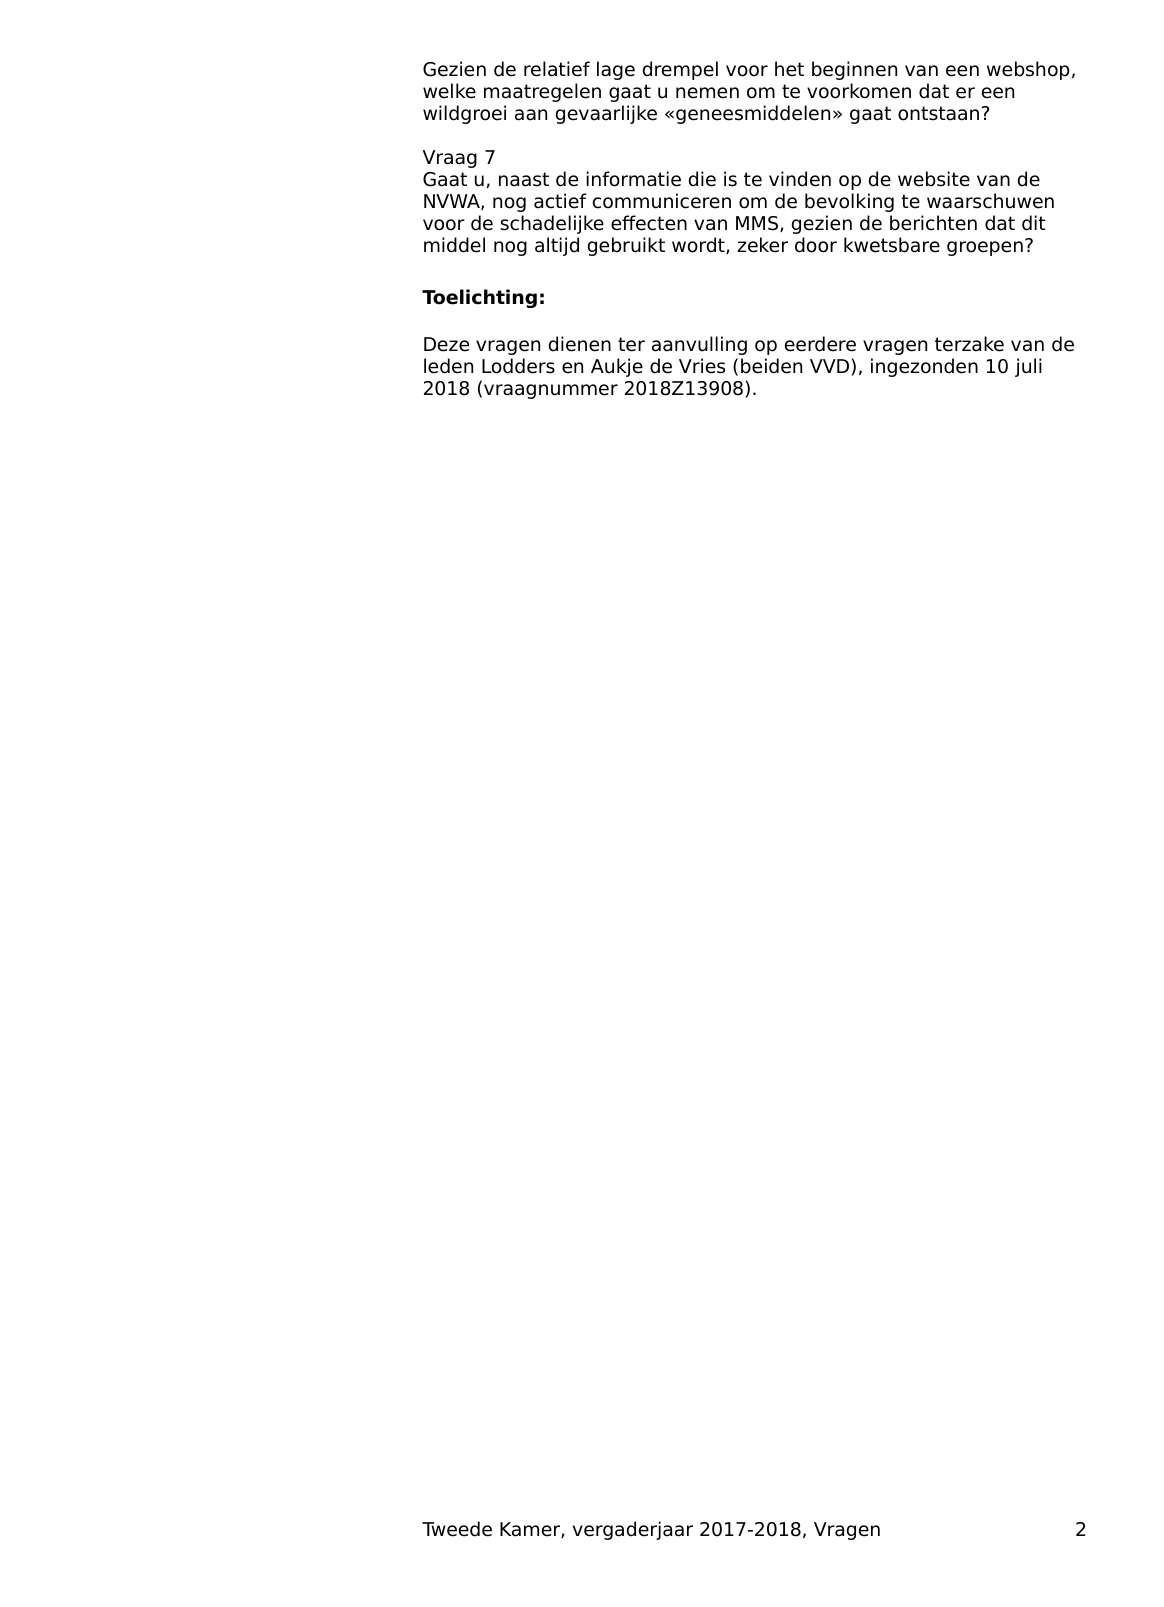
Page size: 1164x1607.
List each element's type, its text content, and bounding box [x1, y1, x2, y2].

text Gezien de relatief lage drempel voor het beginnen van een webshop, welke maatregelen gaat u nemen om te voorkomen dat er een wildgroei aan gevaarlijke «geneesmiddelen» gaat ontstaan? [422, 59, 1087, 125]
subtitle Toelichting: [422, 287, 1087, 309]
text Deze vragen dienen ter aanvulling op eerdere vragen terzake van de leden Lodders en Aukje de Vries (beiden VVD), ingezonden 10 juli 2018 (vraagnummer 2018Z13908). [422, 334, 1087, 400]
text Vraag 7 [422, 147, 1087, 169]
text Gaat u, naast de informatie die is te vinden op de website van de NVWA, nog actief communiceren om de bevolking te waarschuwen voor de schadelijke effecten van MMS, gezien de berichten dat dit middel nog altijd gebruikt wordt, zeker door kwetsbare groepen? [422, 169, 1087, 257]
